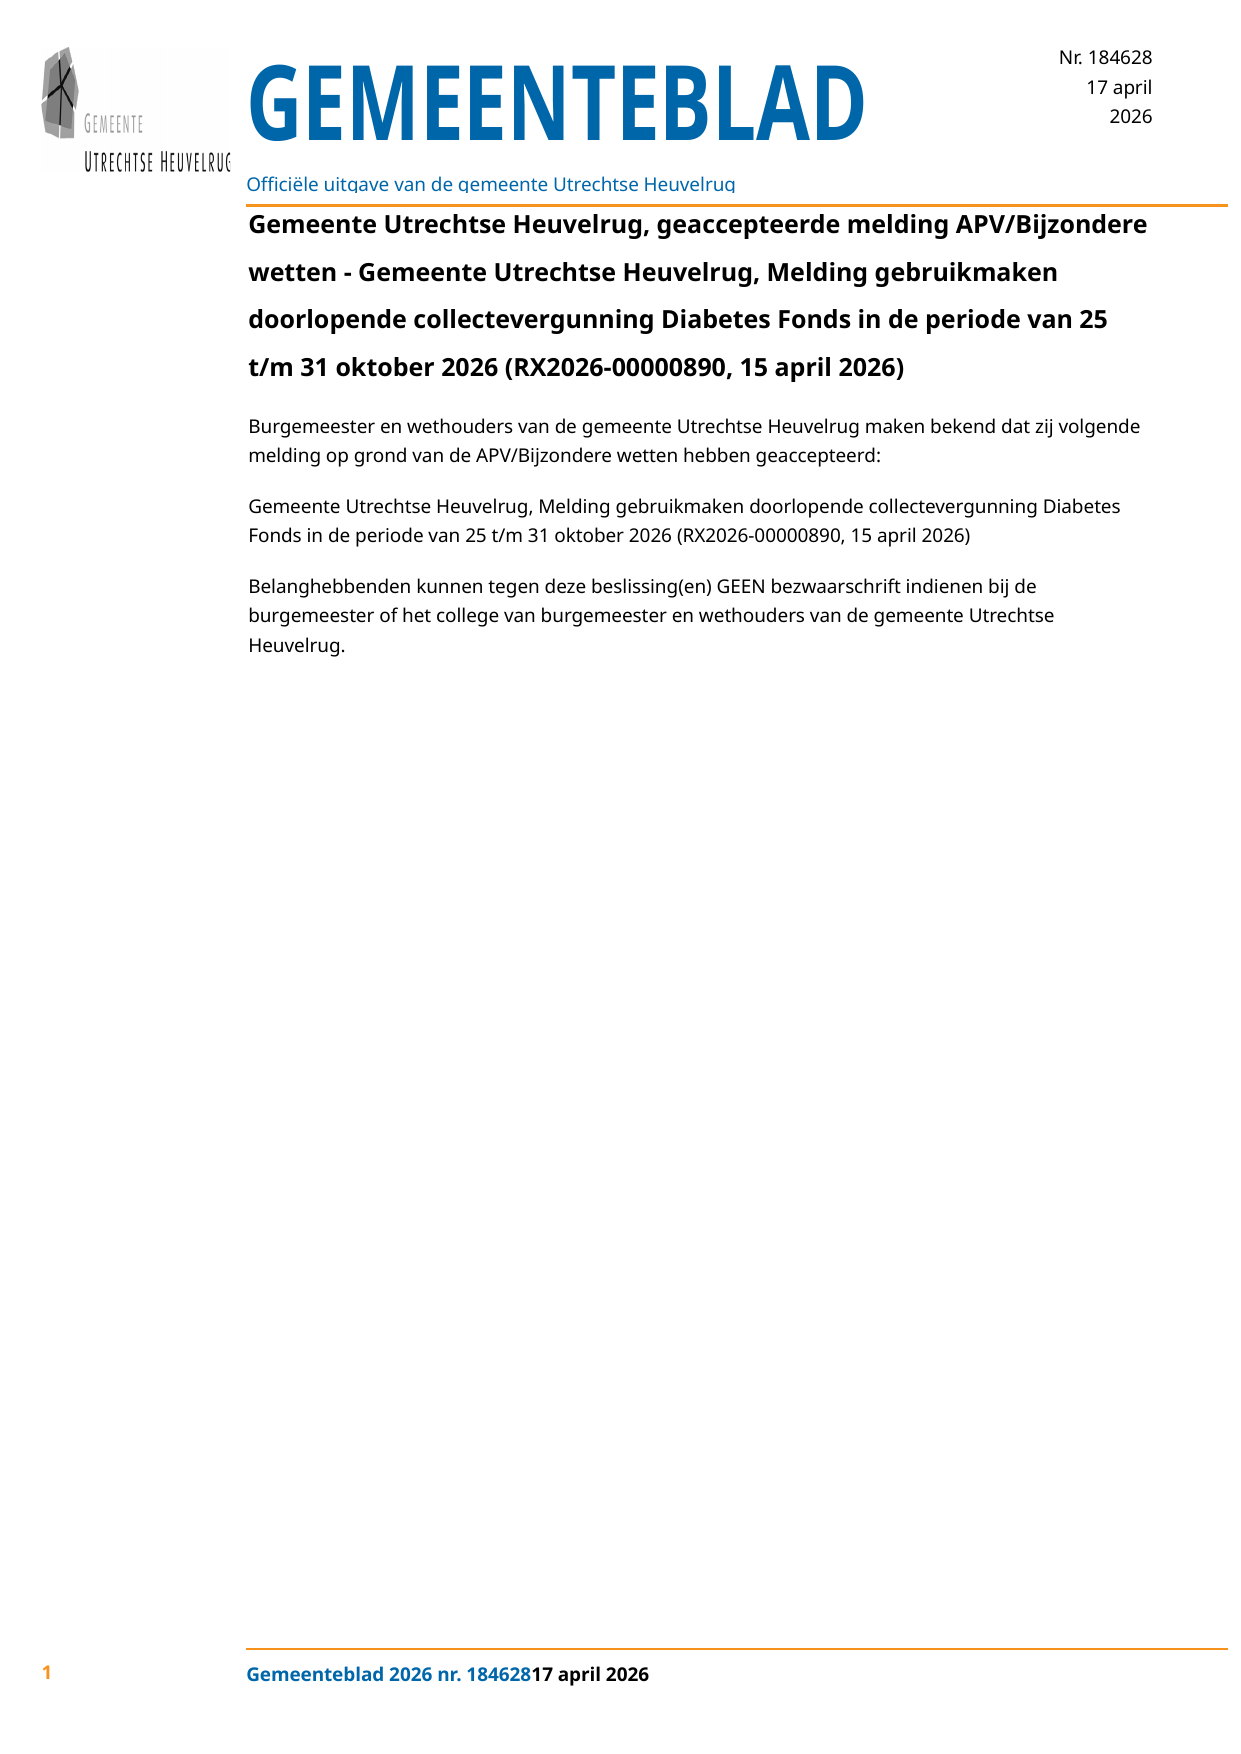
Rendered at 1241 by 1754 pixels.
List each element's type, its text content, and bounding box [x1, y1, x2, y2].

text Gemeente Utrechtse Heuvelrug, Melding gebruikmaken doorlopende collectevergunning Diabetes Fonds in de periode van 25 t/m 31 oktober 2026 (RX2026-00000890, 15 april 2026) [248, 493, 1152, 548]
text Gemeente Utrechtse Heuvelrug, geaccepteerde melding APV/Bijzondere wetten - Gemeente Utrechtse Heuvelrug, Melding gebruikmaken doorlopende collectevergunning Diabetes Fonds in de periode van 25 t/m 31 oktober 2026 (RX2026-00000890, 15 april 2026) [248, 207, 1152, 384]
text Belanghebbenden kunnen tegen deze beslissing(en) GEEN bezwaarschrift indienen bij de burgemeester of het college van burgemeester en wethouders van de gemeente Utrechtse Heuvelrug. [248, 573, 1152, 658]
text Burgemeester en wethouders van de gemeente Utrechtse Heuvelrug maken bekend dat zij volgende melding op grond van de APV/Bijzondere wetten hebben geaccepteerd: [248, 413, 1152, 468]
picture [41, 47, 231, 172]
